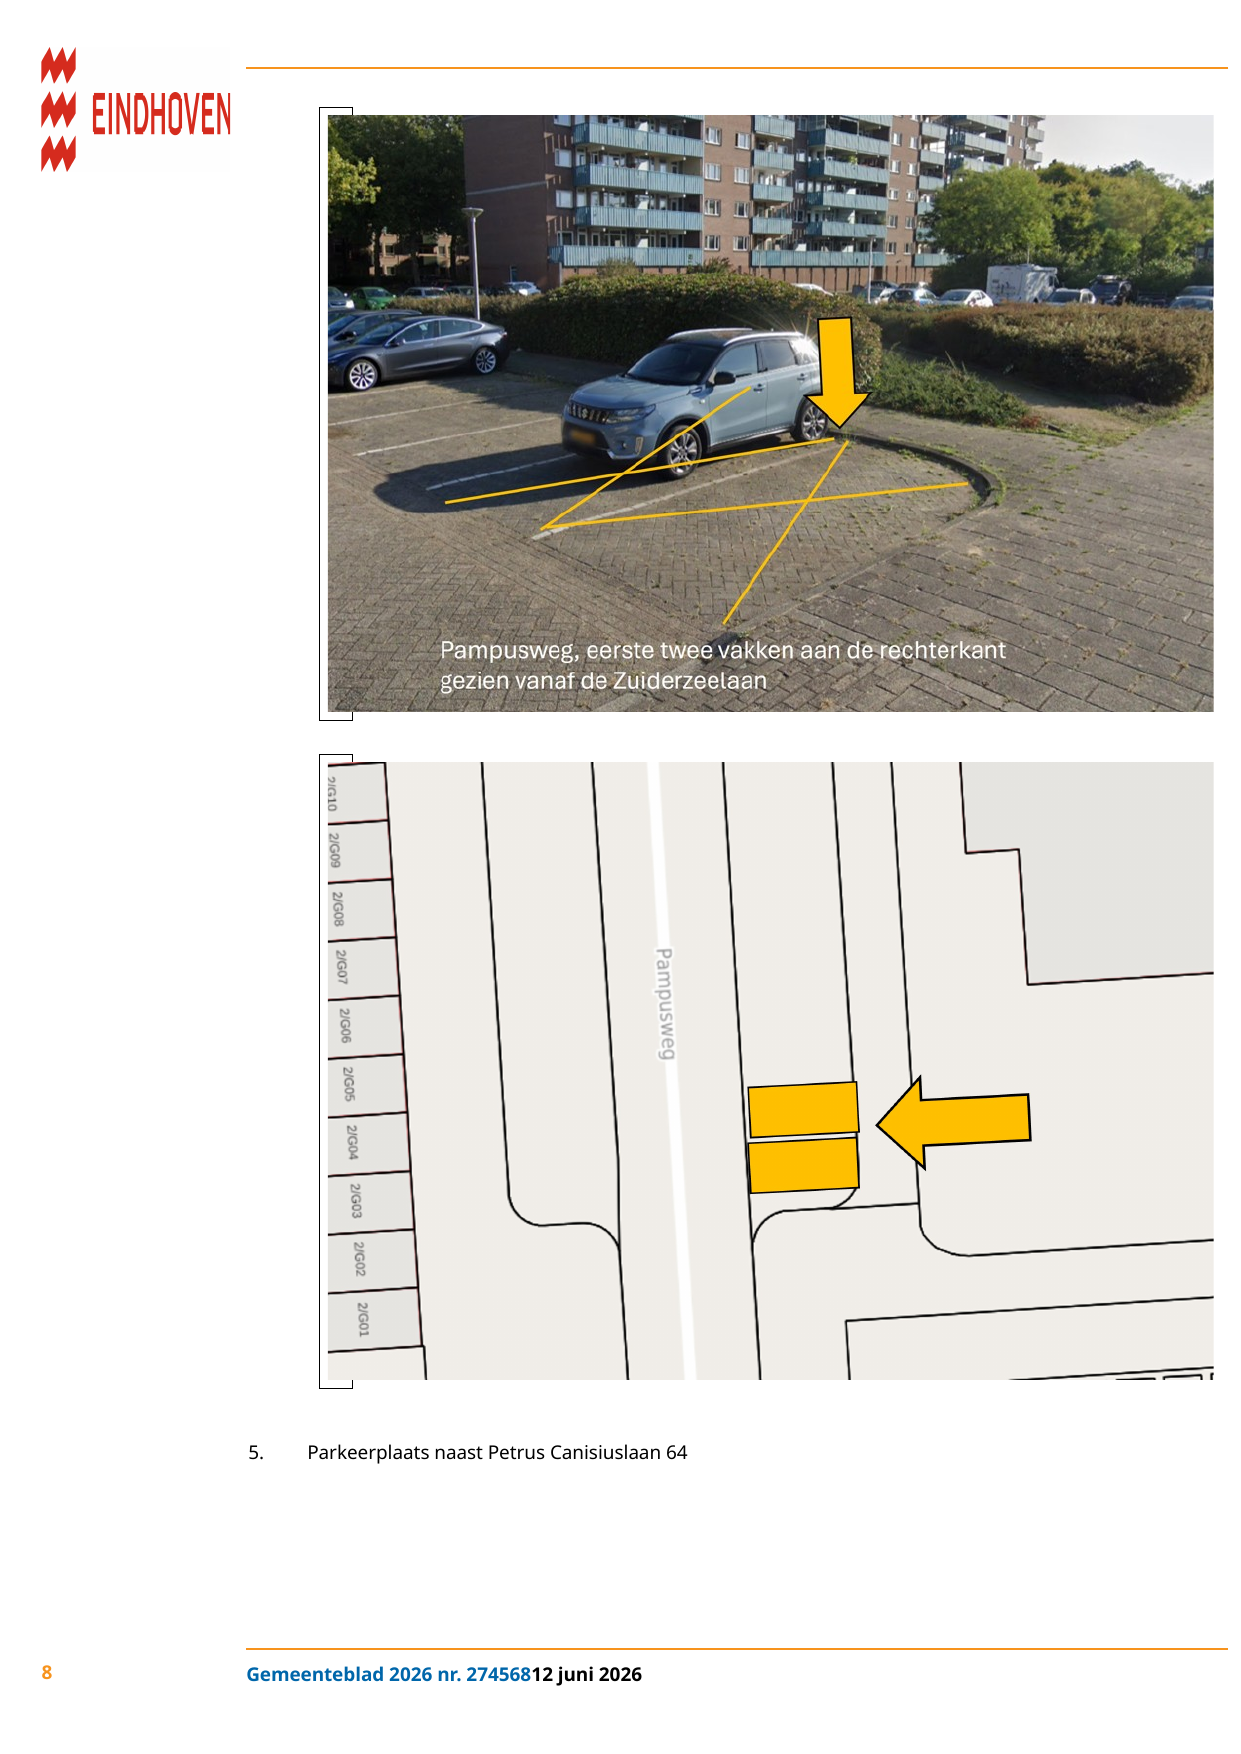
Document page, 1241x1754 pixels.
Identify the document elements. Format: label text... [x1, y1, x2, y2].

picture [327, 762, 1214, 1380]
picture [327, 115, 1214, 712]
picture [41, 47, 231, 172]
list Parkeerplaats naast Petrus Canisiuslaan 64 [248, 1439, 1152, 1465]
